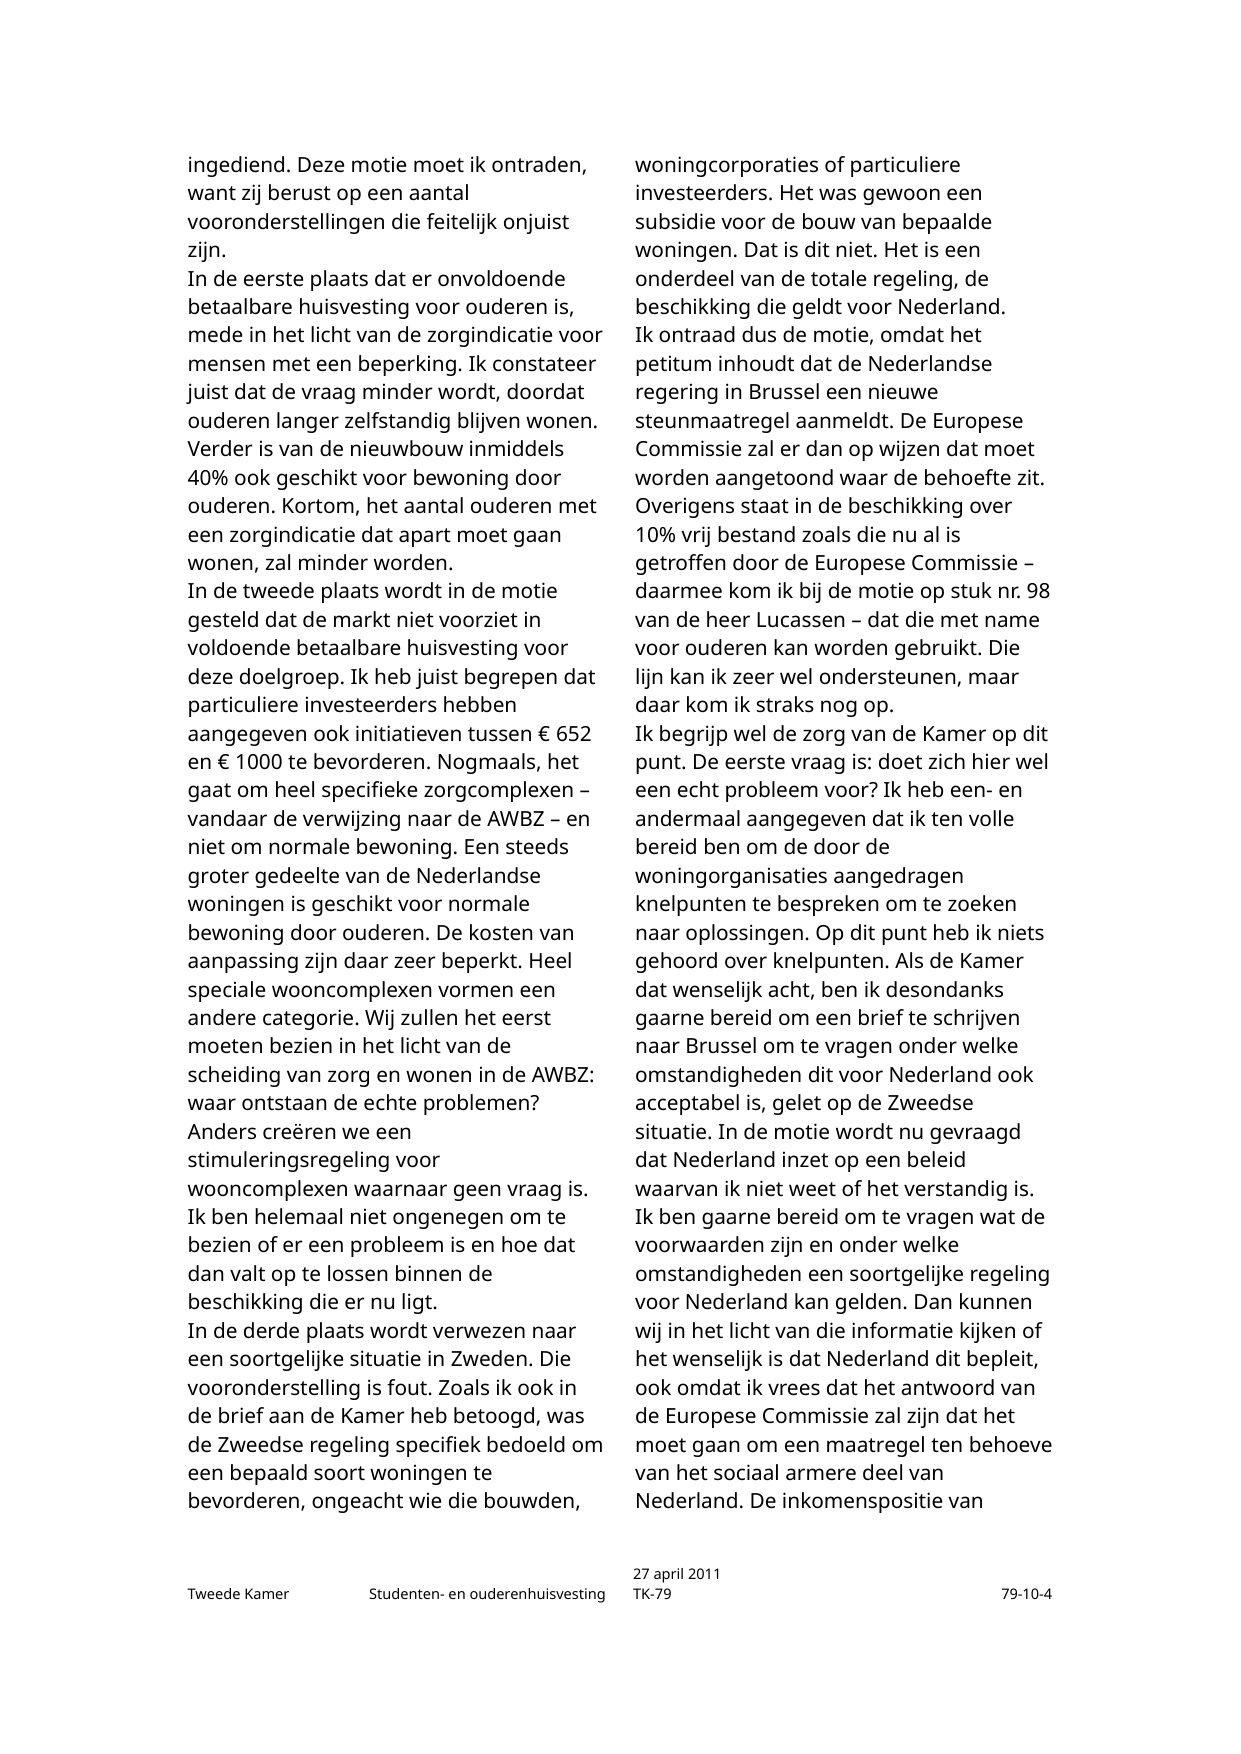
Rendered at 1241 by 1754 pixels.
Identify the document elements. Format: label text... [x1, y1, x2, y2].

text In de tweede plaats wordt in de motie gesteld dat de markt niet voorziet in voldoende betaalbare huisvesting voor deze doelgroep. Ik heb juist begrepen dat particuliere investeerders hebben aangegeven ook initiatieven tussen € 652 en € 1000 te bevorderen. Nogmaals, het gaat om heel specifieke zorgcomplexen – vandaar de verwijzing naar de AWBZ – en niet om normale bewoning. Een steeds groter gedeelte van de Nederlandse woningen is geschikt voor normale bewoning door ouderen. De kosten van aanpassing zijn daar zeer beperkt. Heel speciale wooncomplexen vormen een andere categorie. Wij zullen het eerst moeten bezien in het licht van de scheiding van zorg en wonen in de AWBZ: waar ontstaan de echte problemen? Anders creëren we een stimuleringsregeling voor wooncomplexen waarnaar geen vraag is. Ik ben helemaal niet ongenegen om te bezien of er een probleem is en hoe dat dan valt op te lossen binnen de beschikking die er nu ligt. [187, 577, 605, 1316]
text Ik ontraad dus de motie, omdat het petitum inhoudt dat de Nederlandse regering in Brussel een nieuwe steunmaatregel aanmeldt. De Europese Commissie zal er dan op wijzen dat moet worden aangetoond waar de behoefte zit. Overigens staat in de beschikking over 10% vrij bestand zoals die nu al is getroffen door de Europese Commissie – daarmee kom ik bij de motie op stuk nr. 98 van de heer Lucassen – dat die met name voor ouderen kan worden gebruikt. Die lijn kan ik zeer wel ondersteunen, maar daar kom ik straks nog op. [635, 321, 1053, 719]
text In de derde plaats wordt verwezen naar een soortgelijke situatie in Zweden. Die vooronderstelling is fout. Zoals ik ook in de brief aan de Kamer heb betoogd, was de Zweedse regeling specifiek bedoeld om een bepaald soort woningen te bevorderen, ongeacht wie die bouwden, [187, 1316, 605, 1515]
text In de eerste plaats dat er onvoldoende betaalbare huisvesting voor ouderen is, mede in het licht van de zorgindicatie voor mensen met een beperking. Ik constateer juist dat de vraag minder wordt, doordat ouderen langer zelfstandig blijven wonen. Verder is van de nieuwbouw inmiddels 40% ook geschikt voor bewoning door ouderen. Kortom, het aantal ouderen met een zorgindicatie dat apart moet gaan wonen, zal minder worden. [187, 264, 605, 577]
text Ik begrijp wel de zorg van de Kamer op dit punt. De eerste vraag is: doet zich hier wel een echt probleem voor? Ik heb een- en andermaal aangegeven dat ik ten volle bereid ben om de door de woningorganisaties aangedragen knelpunten te bespreken om te zoeken naar oplossingen. Op dit punt heb ik niets gehoord over knelpunten. Als de Kamer dat wenselijk acht, ben ik desondanks gaarne bereid om een brief te schrijven naar Brussel om te vragen onder welke omstandigheden dit voor Nederland ook acceptabel is, gelet op de Zweedse situatie. In de motie wordt nu gevraagd dat Nederland inzet op een beleid waarvan ik niet weet of het verstandig is. Ik ben gaarne bereid om te vragen wat de voorwaarden zijn en onder welke omstandigheden een soortgelijke regeling voor Nederland kan gelden. Dan kunnen wij in het licht van die informatie kijken of het wenselijk is dat Nederland dit bepleit, ook omdat ik vrees dat het antwoord van de Europese Commissie zal zijn dat het moet gaan om een maatregel ten behoeve van het sociaal armere deel van Nederland. De inkomenspositie van [635, 719, 1053, 1515]
text woningcorporaties of particuliere investeerders. Het was gewoon een subsidie voor de bouw van bepaalde woningen. Dat is dit niet. Het is een onderdeel van de totale regeling, de beschikking die geldt voor Nederland. [635, 150, 1053, 321]
text ingediend. Deze motie moet ik ontraden, want zij berust op een aantal vooronderstellingen die feitelijk onjuist zijn. [187, 150, 605, 264]
